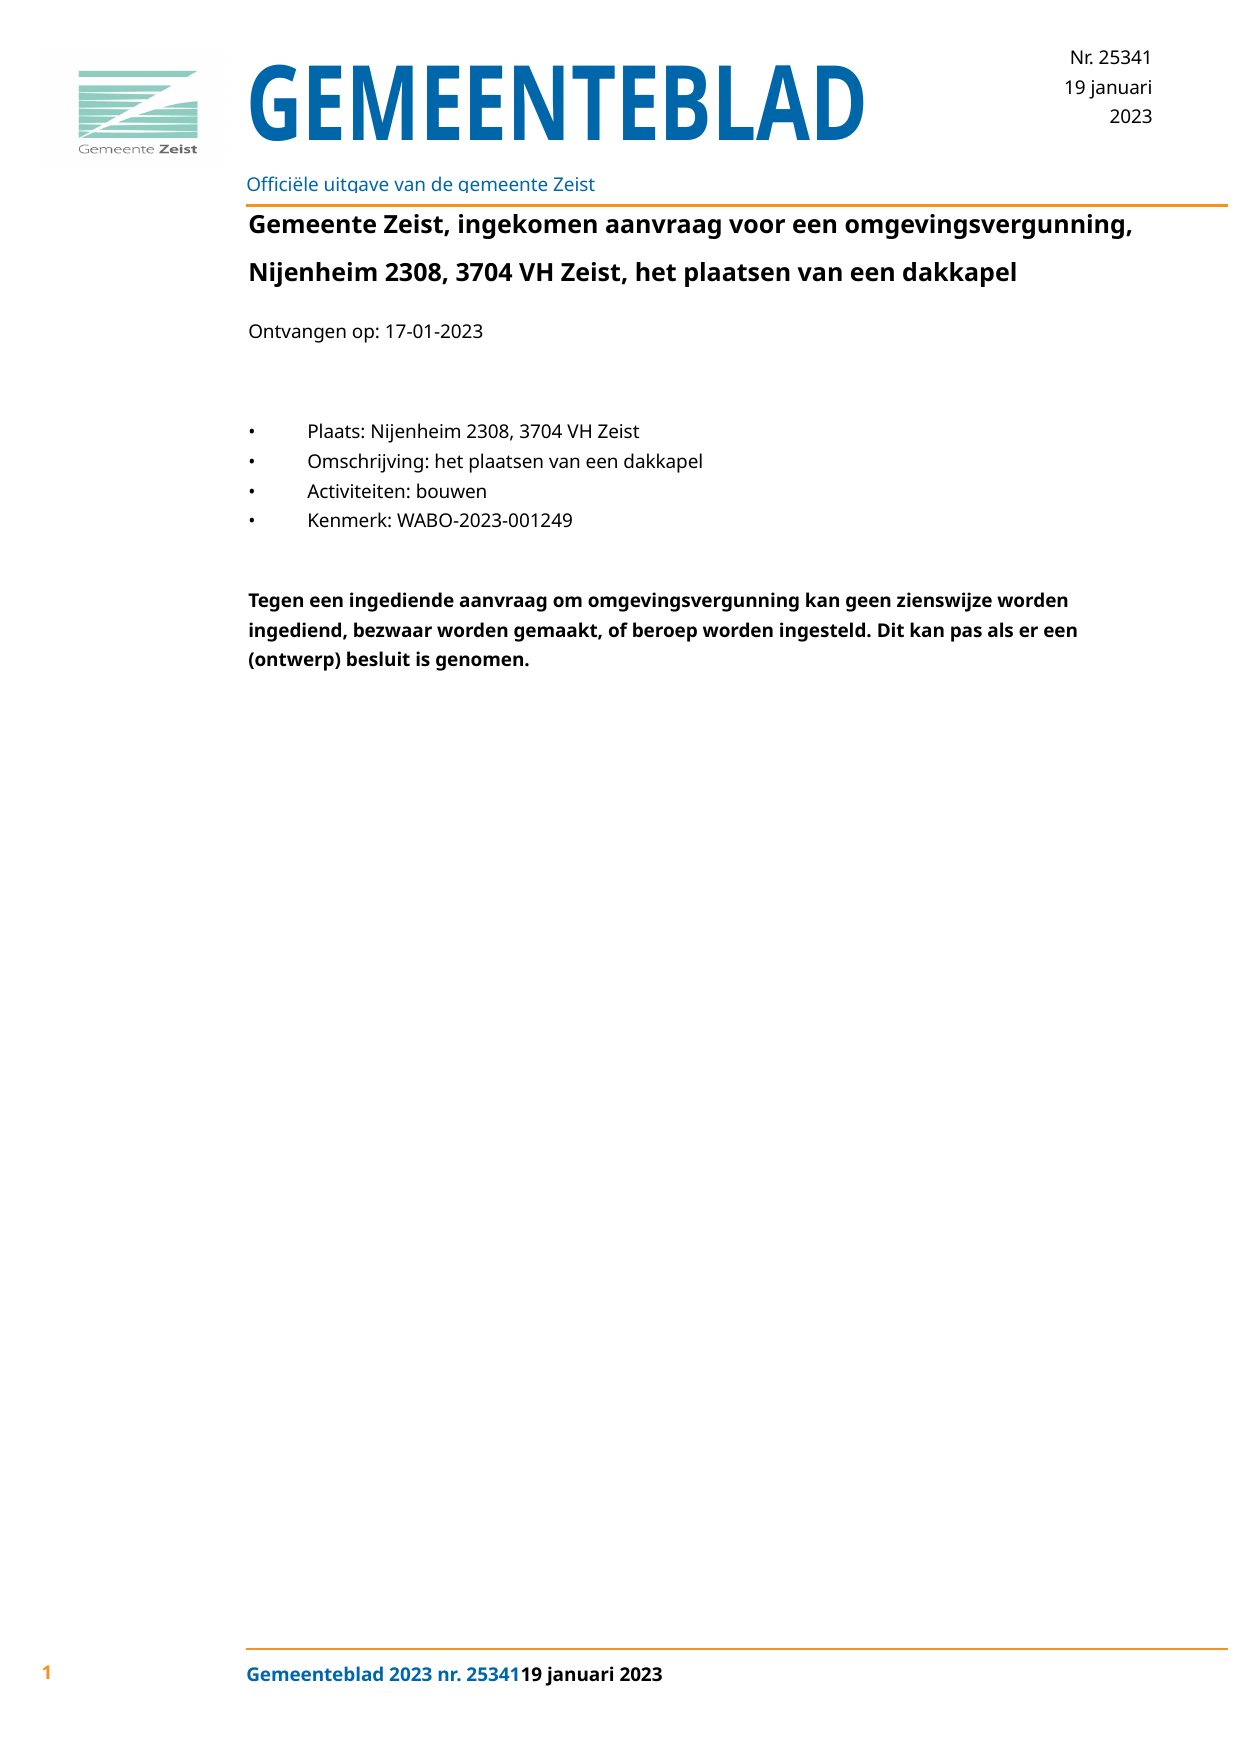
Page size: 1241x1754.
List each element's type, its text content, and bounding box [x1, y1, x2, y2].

text Tegen een ingediende aanvraag om omgevingsvergunning kan geen zienswijze worden ingediend, bezwaar worden gemaakt, of beroep worden ingesteld. Dit kan pas als er een (ontwerp) besluit is genomen. [248, 587, 1152, 672]
list Plaats: Nijenheim 2308, 3704 VH Zeist [248, 419, 1152, 444]
list Kenmerk: WABO-2023-001249 [248, 507, 1152, 533]
text Gemeente Zeist, ingekomen aanvraag voor een omgevingsvergunning, Nijenheim 2308, 3704 VH Zeist, het plaatsen van een dakkapel [248, 207, 1152, 288]
list Omschrijving: het plaatsen van een dakkapel [248, 448, 1152, 474]
text Ontvangen op: 17-01-2023 [248, 318, 1152, 344]
list Activiteiten: bouwen [248, 478, 1152, 504]
picture [41, 47, 231, 172]
